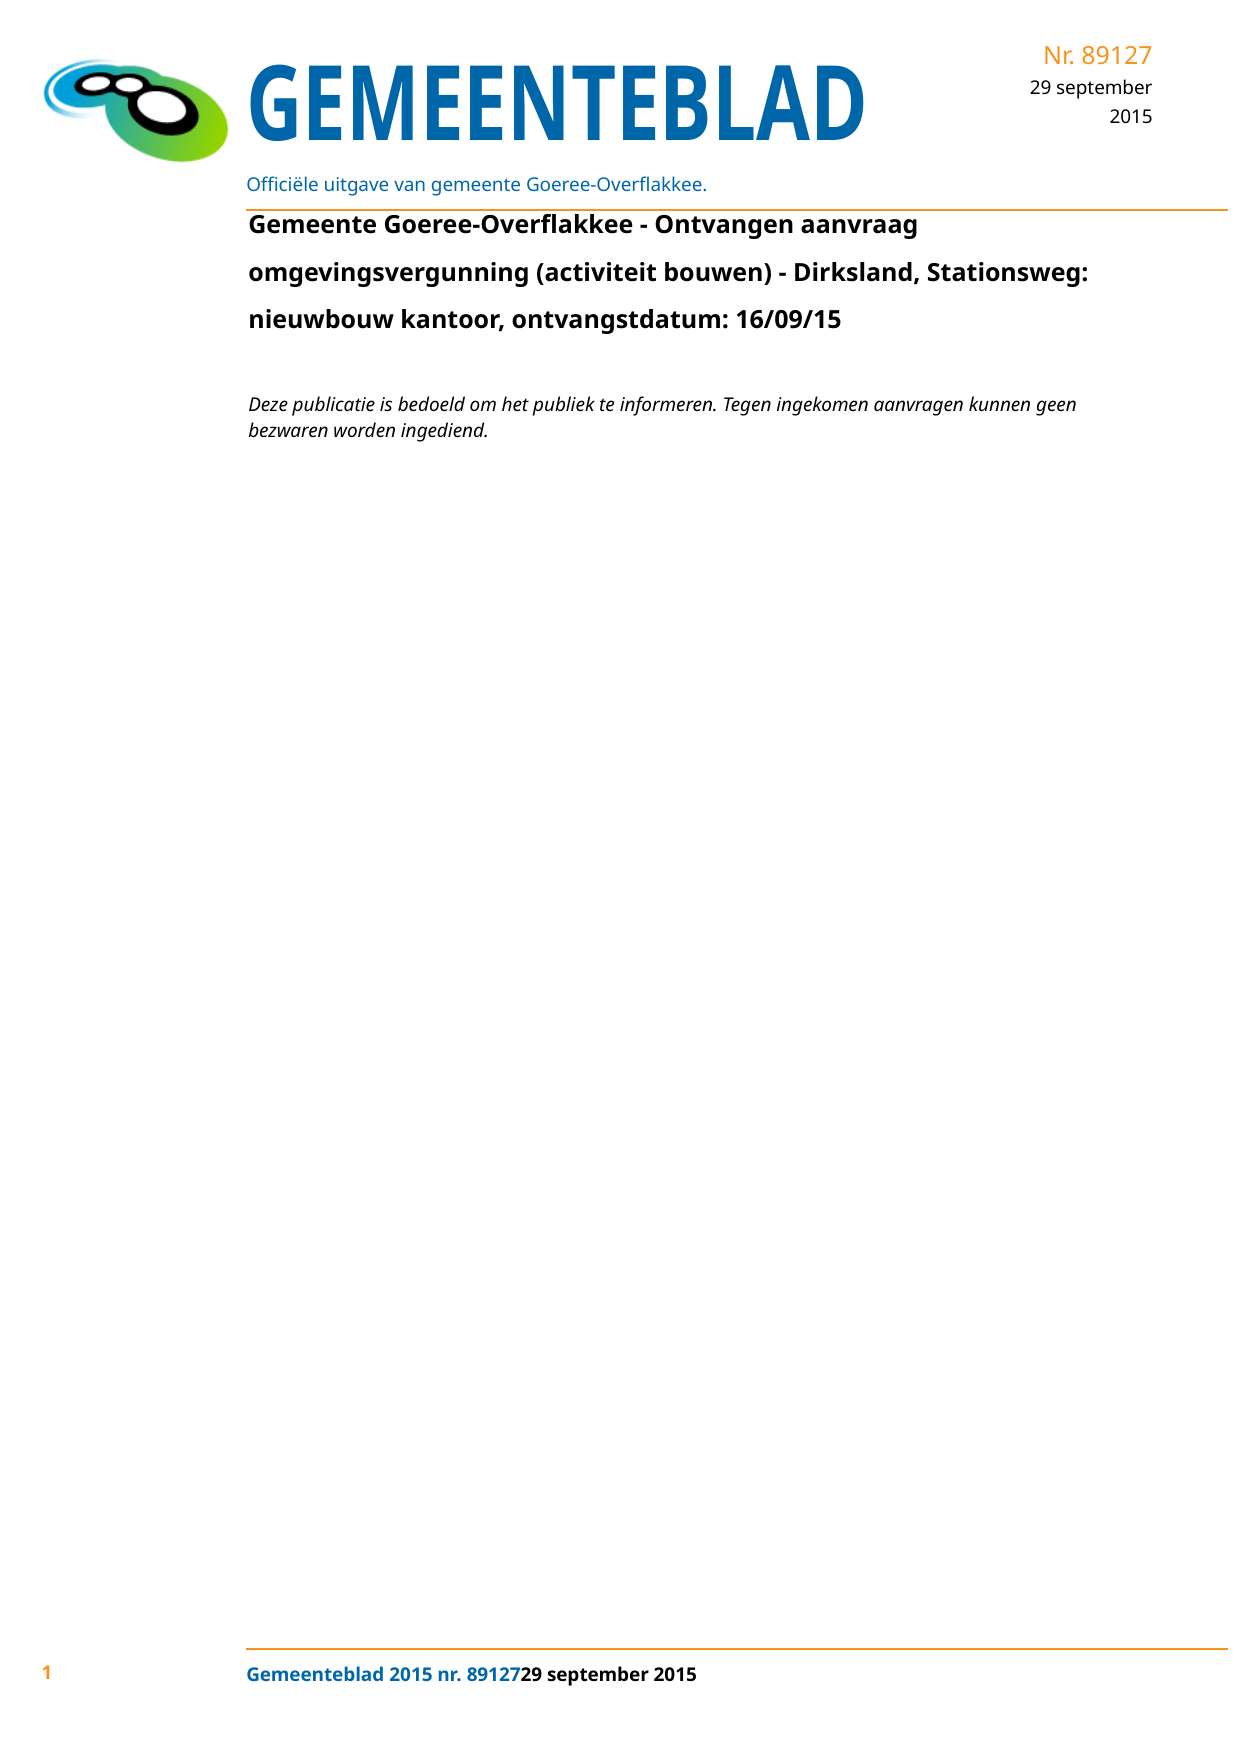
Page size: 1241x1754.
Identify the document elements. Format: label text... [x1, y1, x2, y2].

text Deze publicatie is bedoeld om het publiek te informeren. Tegen ingekomen aanvragen kunnen geen bezwaren worden ingediend. [248, 391, 1152, 443]
picture [41, 47, 231, 172]
text Gemeente Goeree-Overflakkee - Ontvangen aanvraag omgevingsvergunning (activiteit bouwen) - Dirksland, Stationsweg: nieuwbouw kantoor, ontvangstdatum: 16/09/15 [248, 211, 1152, 336]
